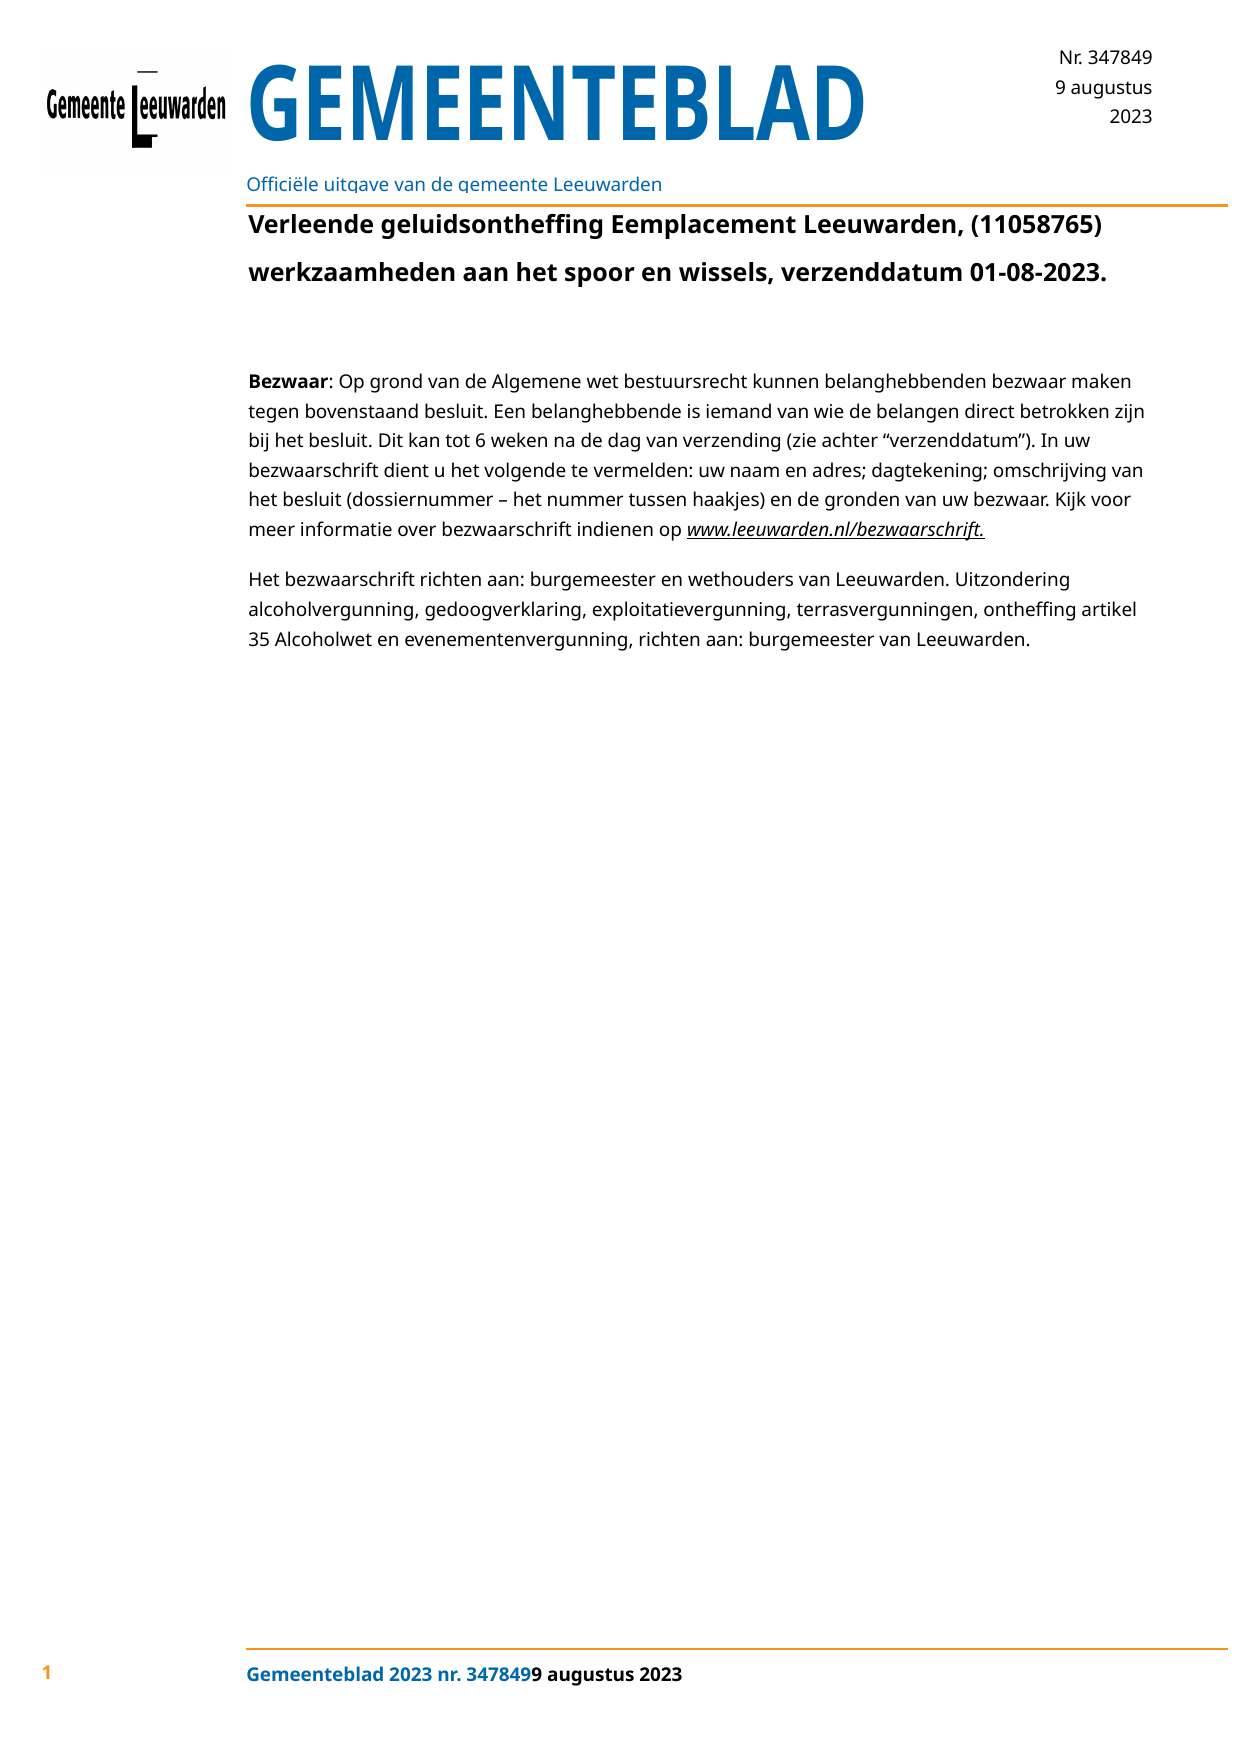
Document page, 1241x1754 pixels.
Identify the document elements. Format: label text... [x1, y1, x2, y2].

text Bezwaar: Op grond van de Algemene wet bestuursrecht kunnen belanghebbenden bezwaar maken tegen bovenstaand besluit. Een belanghebbende is iemand van wie de belangen direct betrokken zijn bij het besluit. Dit kan tot 6 weken na de dag van verzending (zie achter “verzenddatum”). In uw bezwaarschrift dient u het volgende te vermelden: uw naam en adres; dagtekening; omschrijving van het besluit (dossiernummer – het nummer tussen haakjes) en de gronden van uw bezwaar. Kijk voor meer informatie over bezwaarschrift indienen op www.leeuwarden.nl/bezwaarschrift. [248, 368, 1152, 542]
picture [41, 47, 231, 172]
text Het bezwaarschrift richten aan: burgemeester en wethouders van Leeuwarden. Uitzondering alcoholvergunning, gedoogverklaring, exploitatievergunning, terrasvergunningen, ontheffing artikel 35 Alcoholwet en evenementenvergunning, richten aan: burgemeester van Leeuwarden. [248, 567, 1152, 652]
text Verleende geluidsontheffing Eemplacement Leeuwarden, (11058765) werkzaamheden aan het spoor en wissels, verzenddatum 01-08-2023. [248, 207, 1152, 288]
